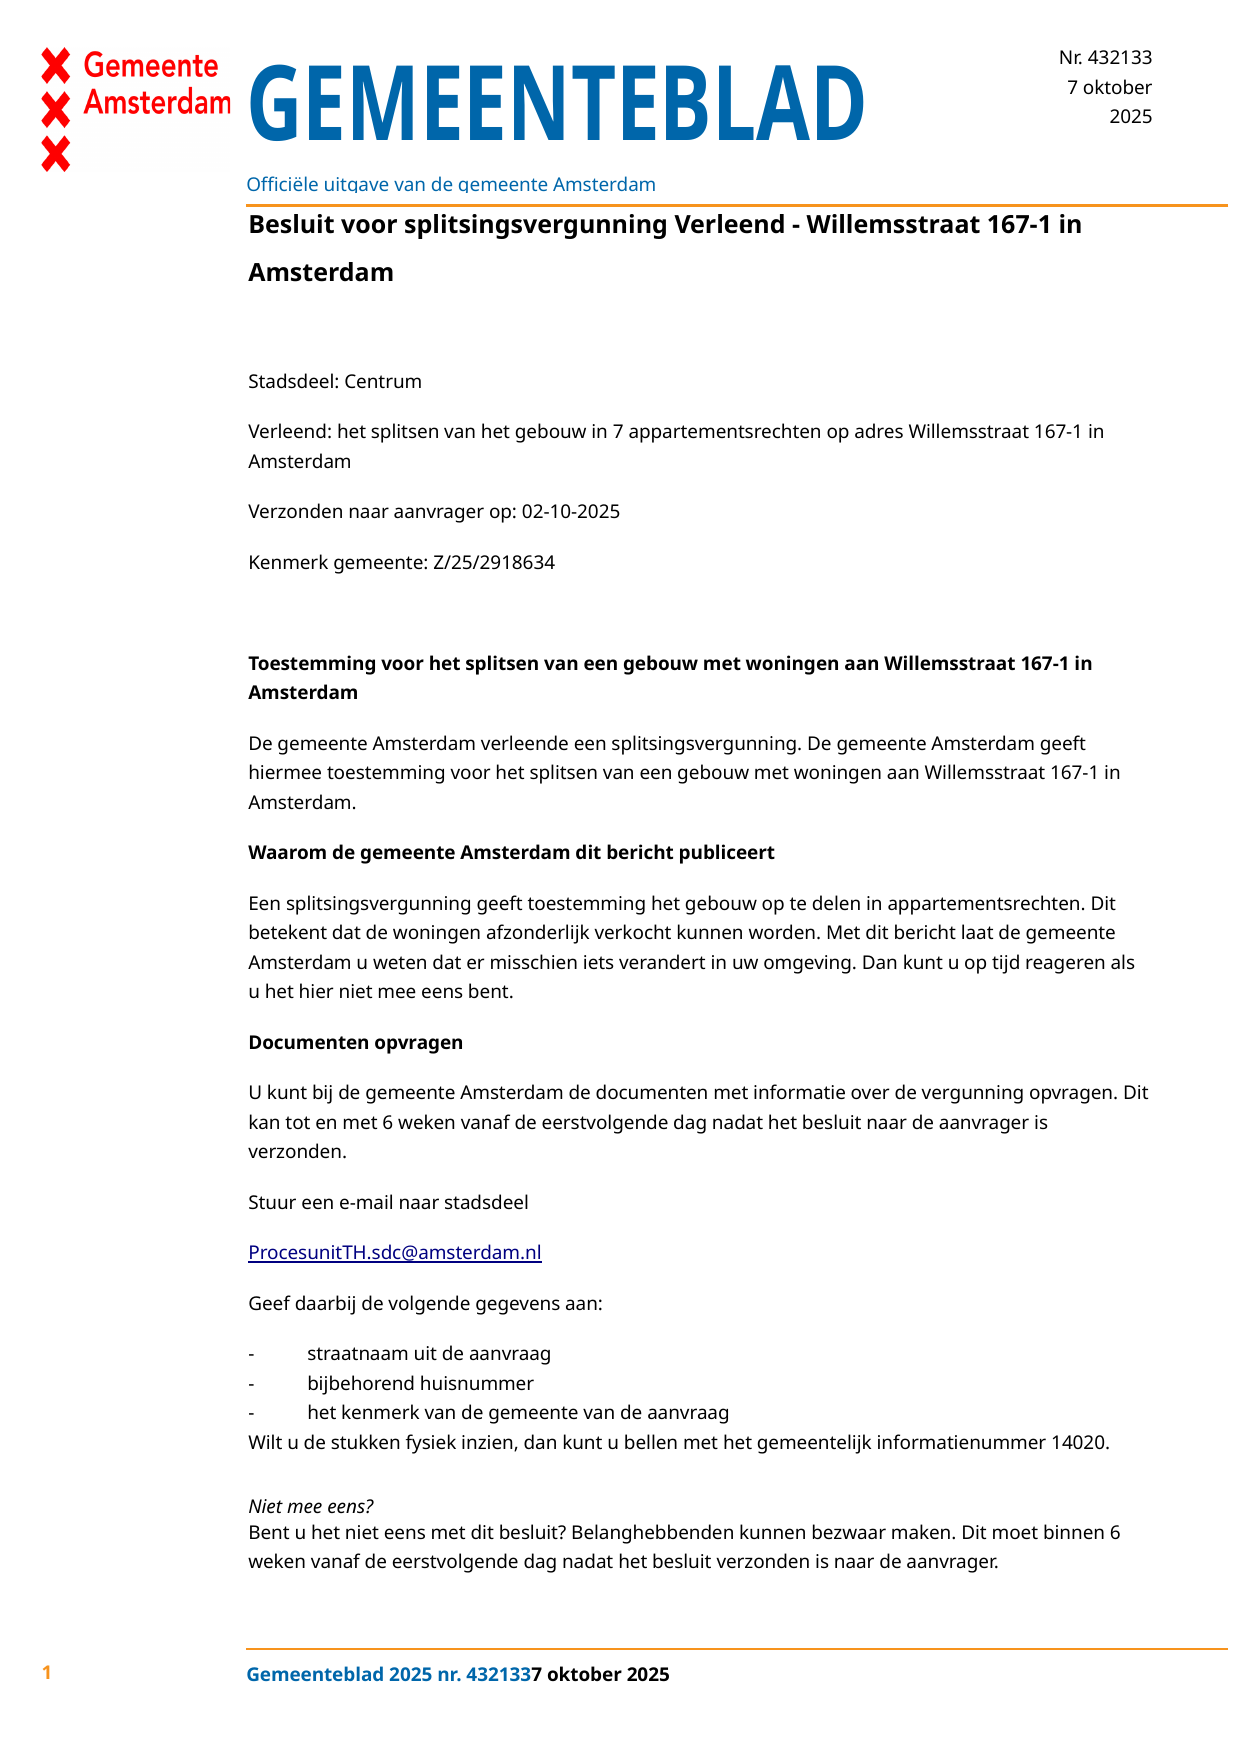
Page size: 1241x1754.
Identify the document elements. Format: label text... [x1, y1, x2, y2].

text ProcesunitTH.sdc@amsterdam.nl [248, 1239, 1152, 1265]
text Waarom de gemeente Amsterdam dit bericht publiceert [248, 839, 1152, 865]
text Documenten opvragen [248, 1029, 1152, 1055]
picture [41, 47, 231, 172]
text Besluit voor splitsingsvergunning Verleend - Willemsstraat 167-1 in Amsterdam [248, 207, 1152, 288]
text Verleend: het splitsen van het gebouw in 7 appartementsrechten op adres Willemsstraat 167-1 in Amsterdam [248, 419, 1152, 474]
text De gemeente Amsterdam verleende een splitsingsvergunning. De gemeente Amsterdam geeft hiermee toestemming voor het splitsen van een gebouw met woningen aan Willemsstraat 167-1 in Amsterdam. [248, 730, 1152, 815]
text Toestemming voor het splitsen van een gebouw met woningen aan Willemsstraat 167-1 in Amsterdam [248, 650, 1152, 705]
text U kunt bij de gemeente Amsterdam de documenten met informatie over de vergunning opvragen. Dit kan tot en met 6 weken vanaf de eerstvolgende dag nadat het besluit naar de aanvrager is verzonden. [248, 1079, 1152, 1164]
list bijbehorend huisnummer [248, 1370, 1152, 1396]
list het kenmerk van de gemeente van de aanvraag [248, 1399, 1152, 1425]
text Wilt u de stukken fysiek inzien, dan kunt u bellen met het gemeentelijk informatienummer 14020. [248, 1429, 1152, 1455]
text Kenmerk gemeente: Z/25/2918634 [248, 549, 1152, 575]
text Stuur een e-mail naar stadsdeel [248, 1189, 1152, 1215]
text Verzonden naar aanvrager op: 02-10-2025 [248, 499, 1152, 524]
text Een splitsingsvergunning geeft toestemming het gebouw op te delen in appartementsrechten. Dit betekent dat de woningen afzonderlijk verkocht kunnen worden. Met dit bericht laat de gemeente Amsterdam u weten dat er misschien iets verandert in uw omgeving. Dan kunt u op tijd reageren als u het hier niet mee eens bent. [248, 890, 1152, 1004]
text Geef daarbij de volgende gegevens aan: [248, 1290, 1152, 1316]
list straatnaam uit de aanvraag [248, 1340, 1152, 1366]
text Niet mee eens? [248, 1493, 1152, 1519]
text Bent u het niet eens met dit besluit? Belanghebbenden kunnen bezwaar maken. Dit moet binnen 6 weken vanaf de eerstvolgende dag nadat het besluit verzonden is naar de aanvrager. [248, 1519, 1152, 1574]
text Stadsdeel: Centrum [248, 368, 1152, 394]
